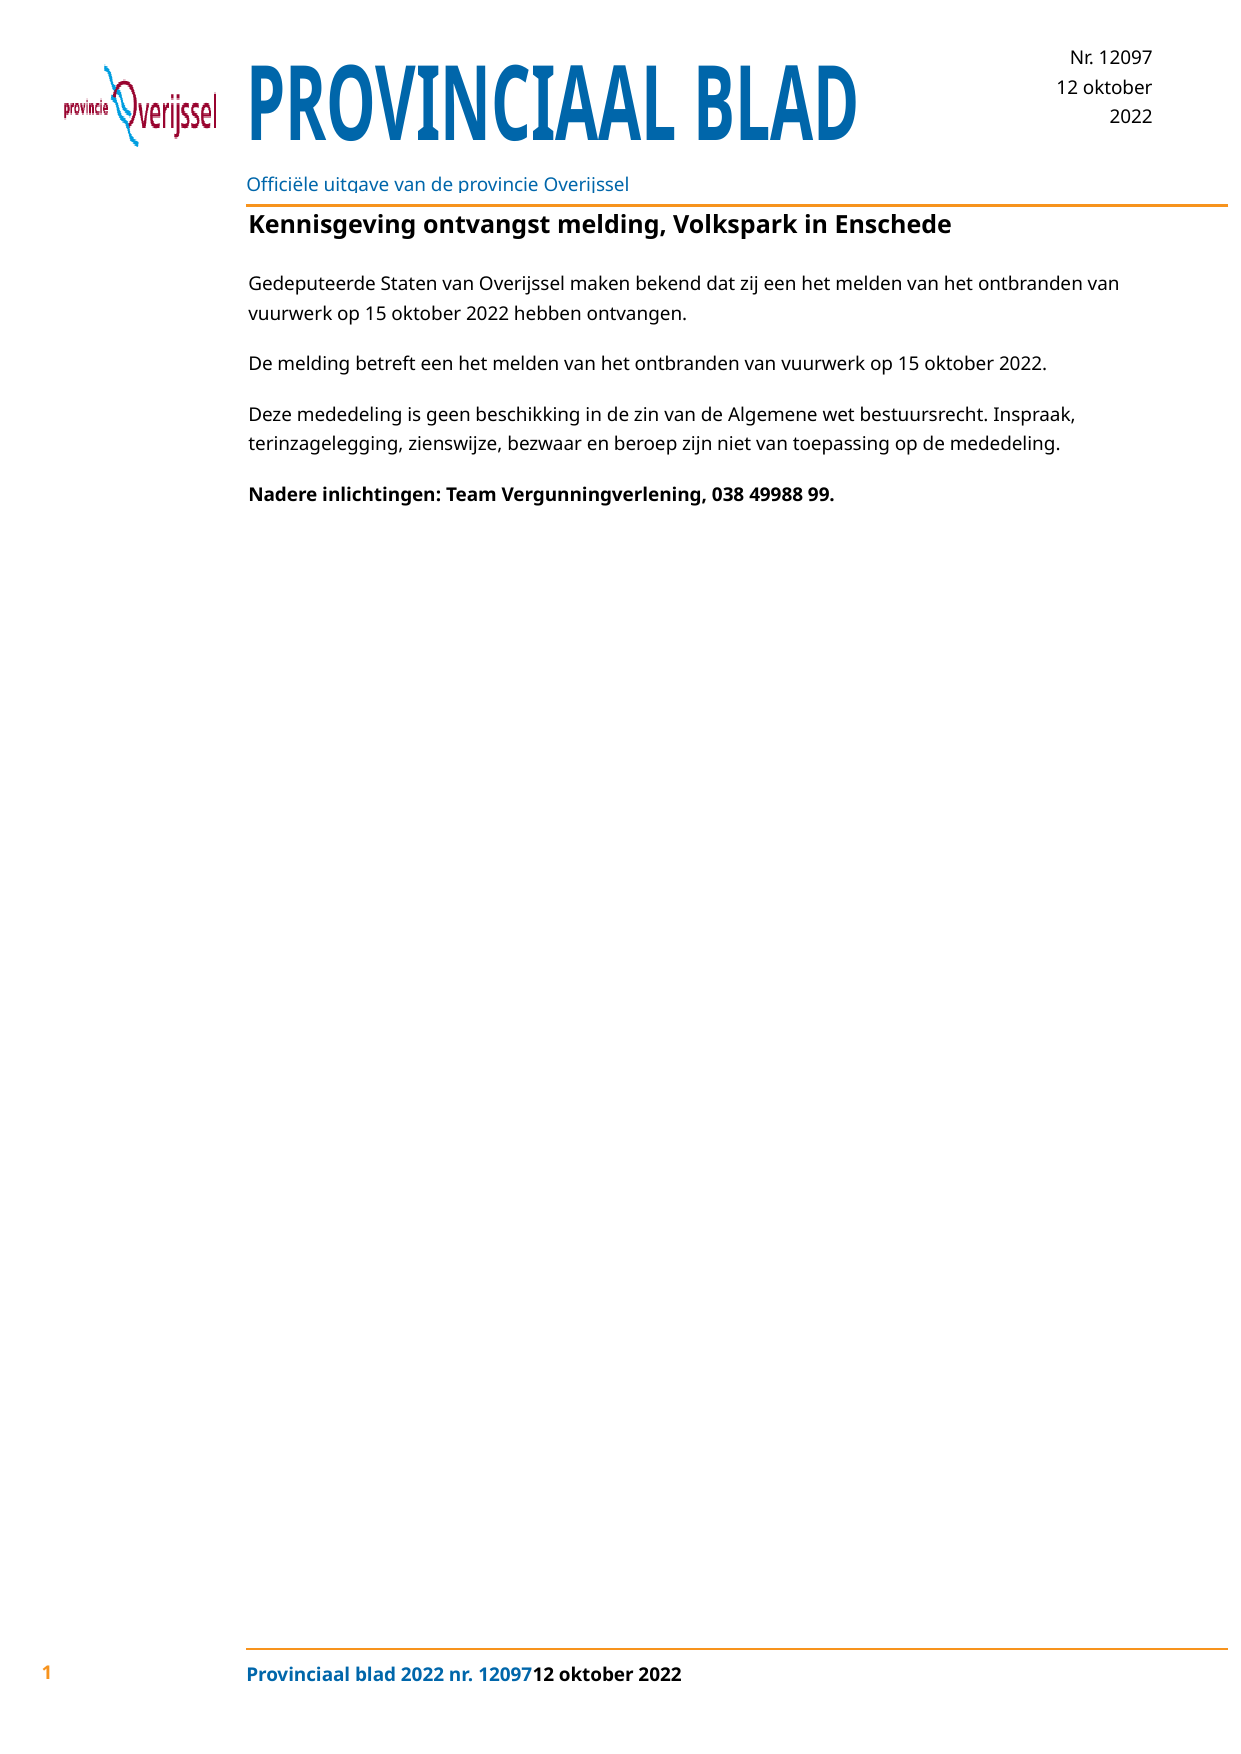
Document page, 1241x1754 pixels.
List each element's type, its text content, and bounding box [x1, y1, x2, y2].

text Kennisgeving ontvangst melding, Volkspark in Enschede [248, 207, 1152, 241]
text De melding betreft een het melden van het ontbranden van vuurwerk op 15 oktober 2022. [248, 350, 1152, 376]
text Deze mededeling is geen beschikking in de zin van de Algemene wet bestuursrecht. Inspraak, terinzagelegging, zienswijze, bezwaar en beroep zijn niet van toepassing op de mededeling. [248, 401, 1152, 456]
text Nadere inlichtingen: Team Vergunningverlening, 038 49988 99. [248, 481, 1152, 506]
picture [41, 47, 231, 172]
text Gedeputeerde Staten van Overijssel maken bekend dat zij een het melden van het ontbranden van vuurwerk op 15 oktober 2022 hebben ontvangen. [248, 270, 1152, 326]
